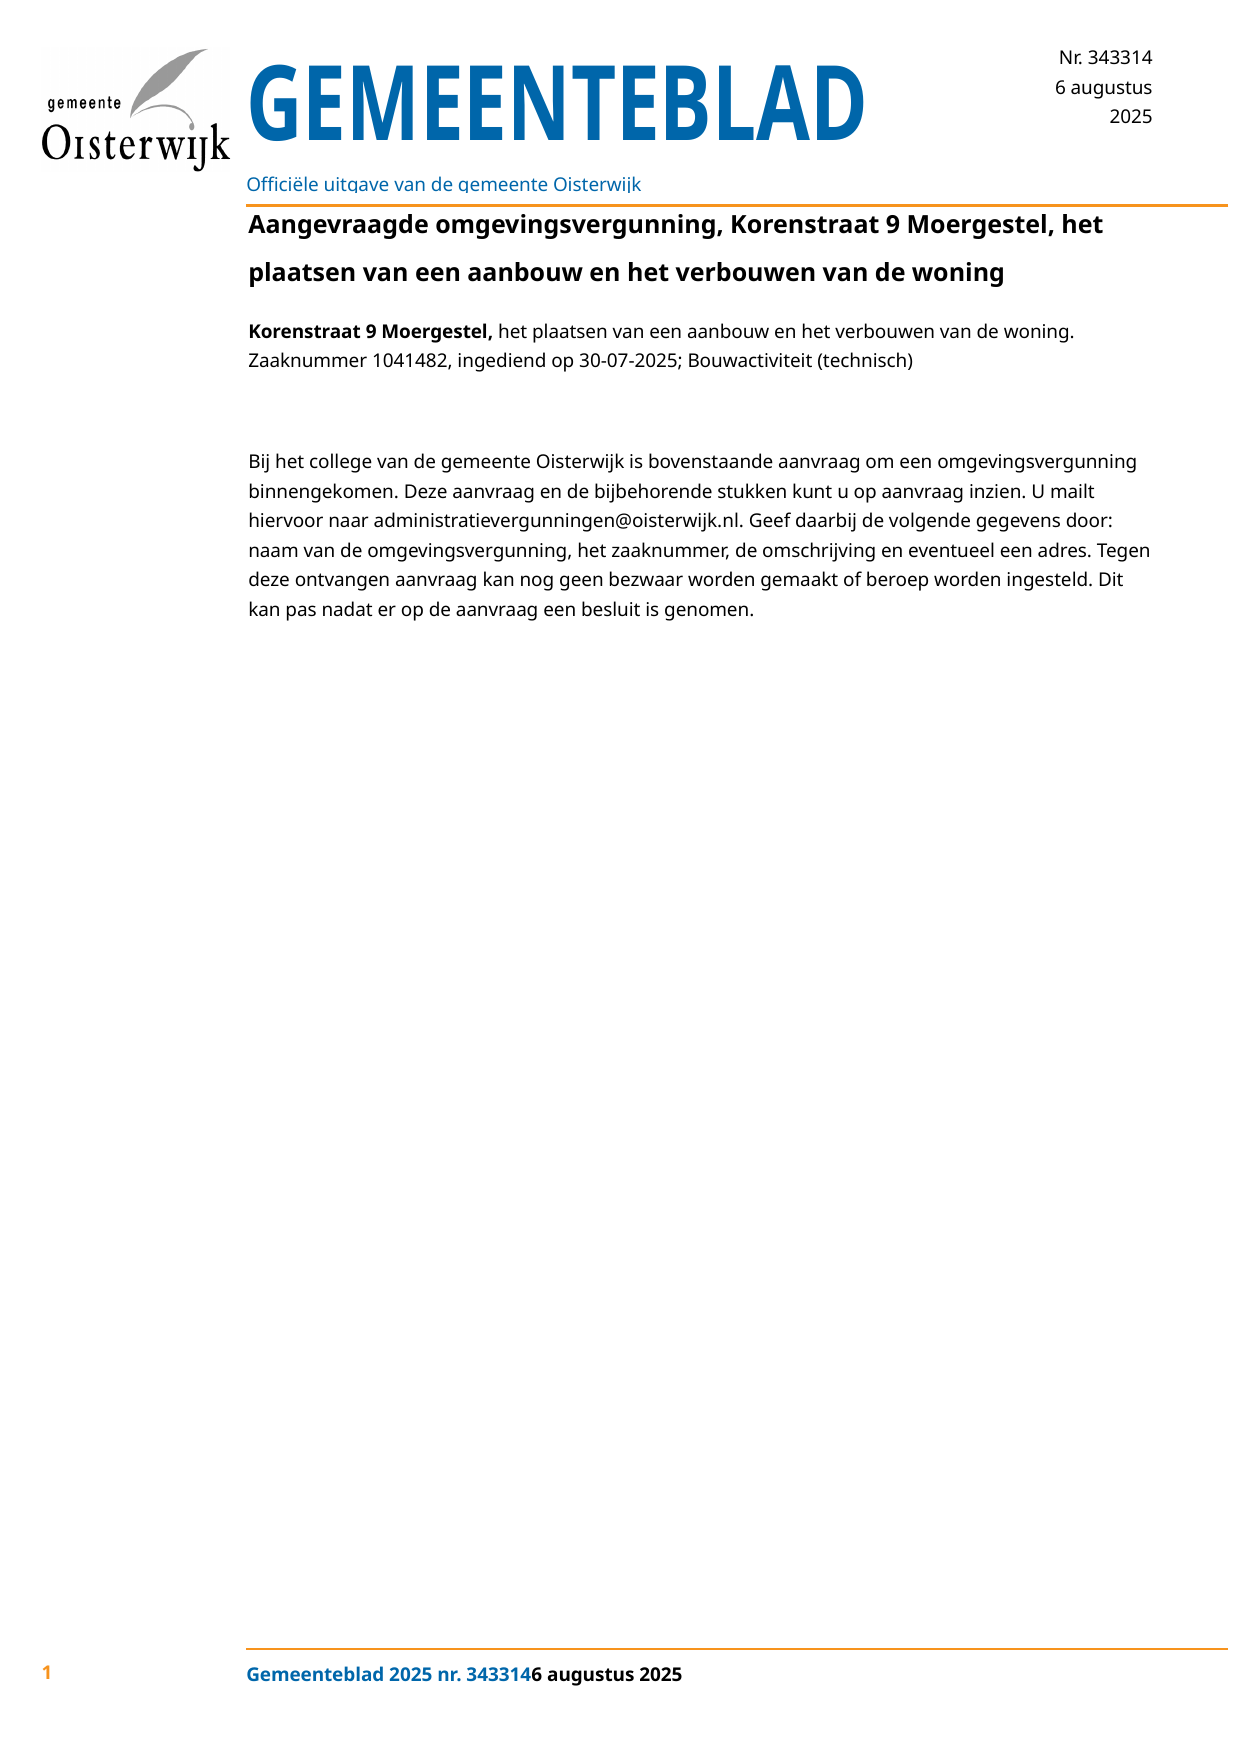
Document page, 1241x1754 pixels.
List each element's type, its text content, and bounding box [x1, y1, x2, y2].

text Aangevraagde omgevingsvergunning, Korenstraat 9 Moergestel, het plaatsen van een aanbouw en het verbouwen van de woning [248, 207, 1152, 288]
picture [41, 47, 231, 172]
text Bij het college van de gemeente Oisterwijk is bovenstaande aanvraag om een omgevingsvergunning binnengekomen. Deze aanvraag en de bijbehorende stukken kunt u op aanvraag inzien. U mailt hiervoor naar administratievergunningen@oisterwijk.nl. Geef daarbij de volgende gegevens door: naam van de omgevingsvergunning, het zaaknummer, de omschrijving en eventueel een adres. Tegen deze ontvangen aanvraag kan nog geen bezwaar worden gemaakt of beroep worden ingesteld. Dit kan pas nadat er op de aanvraag een besluit is genomen. [248, 448, 1152, 622]
text Korenstraat 9 Moergestel, het plaatsen van een aanbouw en het verbouwen van de woning. Zaaknummer 1041482, ingediend op 30-07-2025; Bouwactiviteit (technisch) [248, 318, 1152, 373]
